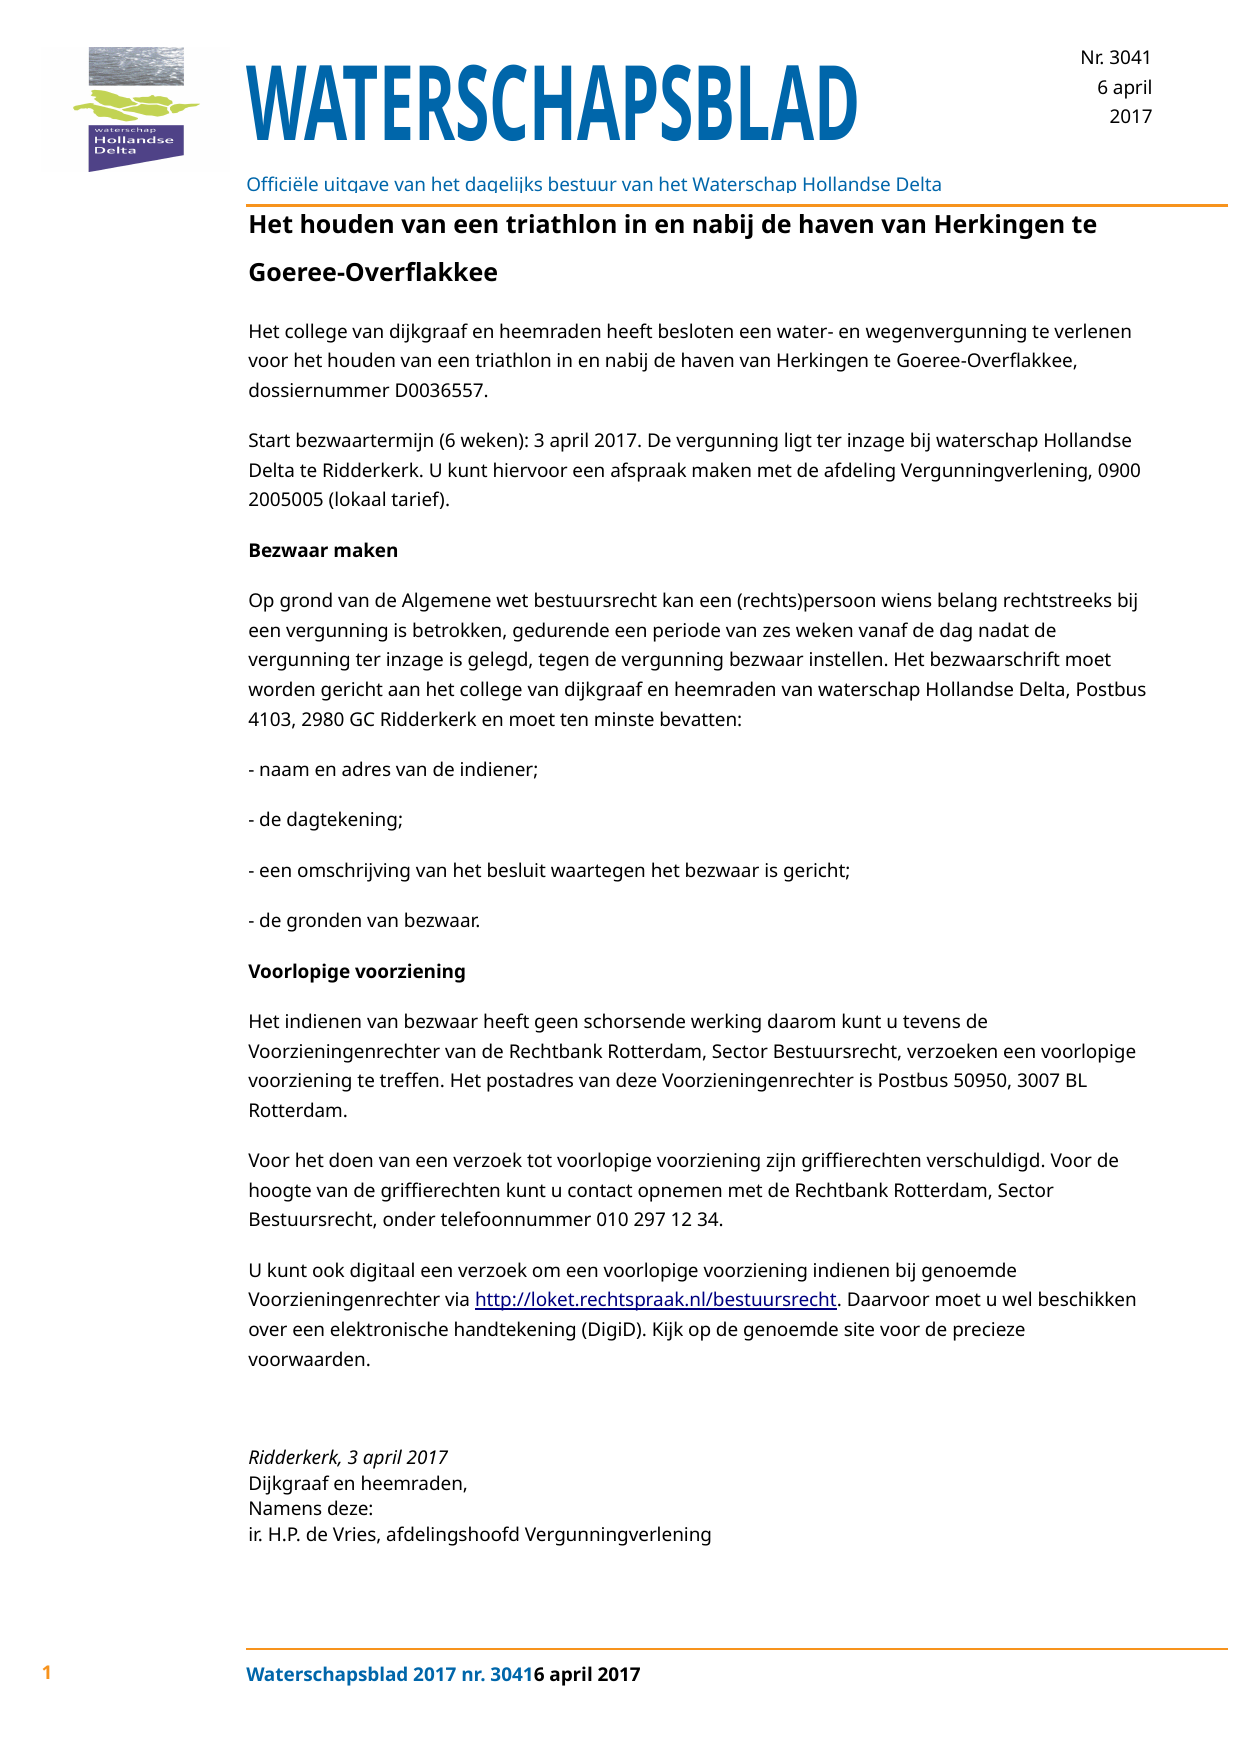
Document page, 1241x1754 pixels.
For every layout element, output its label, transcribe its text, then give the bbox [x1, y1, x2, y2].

text Op grond van de Algemene wet bestuursrecht kan een (rechts)persoon wiens belang rechtstreeks bij een vergunning is betrokken, gedurende een periode van zes weken vanaf de dag nadat de vergunning ter inzage is gelegd, tegen de vergunning bezwaar instellen. Het bezwaarschrift moet worden gericht aan het college van dijkgraaf en heemraden van waterschap Hollandse Delta, Postbus 4103, 2980 GC Ridderkerk en moet ten minste bevatten: [248, 587, 1152, 732]
text - de dagtekening; [248, 807, 1152, 832]
text Het college van dijkgraaf en heemraden heeft besloten een water- en wegenvergunning te verlenen voor het houden van een triathlon in en nabij de haven van Herkingen te Goeree-Overflakkee, dossiernummer D0036557. [248, 318, 1152, 403]
text - de gronden van bezwaar. [248, 907, 1152, 933]
text Bezwaar maken [248, 537, 1152, 563]
picture [41, 47, 231, 172]
text U kunt ook digitaal een verzoek om een voorlopige voorziening indienen bij genoemde Voorzieningenrechter via http://loket.rechtspraak.nl/bestuursrecht. Daarvoor moet u wel beschikken over een elektronische handtekening (DigiD). Kijk op de genoemde site voor de precieze voorwaarden. [248, 1257, 1152, 1372]
text Start bezwaartermijn (6 weken): 3 april 2017. De vergunning ligt ter inzage bij waterschap Hollandse Delta te Ridderkerk. U kunt hiervoor een afspraak maken met de afdeling Vergunningverlening, 0900 2005005 (lokaal tarief). [248, 427, 1152, 512]
text - een omschrijving van het besluit waartegen het bezwaar is gericht; [248, 857, 1152, 883]
text Ridderkerk, 3 april 2017 [248, 1444, 1152, 1470]
text - naam en adres van de indiener; [248, 756, 1152, 782]
text Voor het doen van een verzoek tot voorlopige voorziening zijn griffierechten verschuldigd. Voor de hoogte van de griffierechten kunt u contact opnemen met de Rechtbank Rotterdam, Sector Bestuursrecht, onder telefoonnummer 010 297 12 34. [248, 1147, 1152, 1232]
text Het houden van een triathlon in en nabij de haven van Herkingen te Goeree-Overflakkee [248, 207, 1152, 288]
text ir. H.P. de Vries, afdelingshoofd Vergunningverlening [248, 1521, 1152, 1547]
text Het indienen van bezwaar heeft geen schorsende werking daarom kunt u tevens de Voorzieningenrechter van de Rechtbank Rotterdam, Sector Bestuursrecht, verzoeken een voorlopige voorziening te treffen. Het postadres van deze Voorzieningenrechter is Postbus 50950, 3007 BL Rotterdam. [248, 1008, 1152, 1123]
text Namens deze: [248, 1496, 1152, 1521]
text Dijkgraaf en heemraden, [248, 1470, 1152, 1496]
text Voorlopige voorziening [248, 958, 1152, 984]
